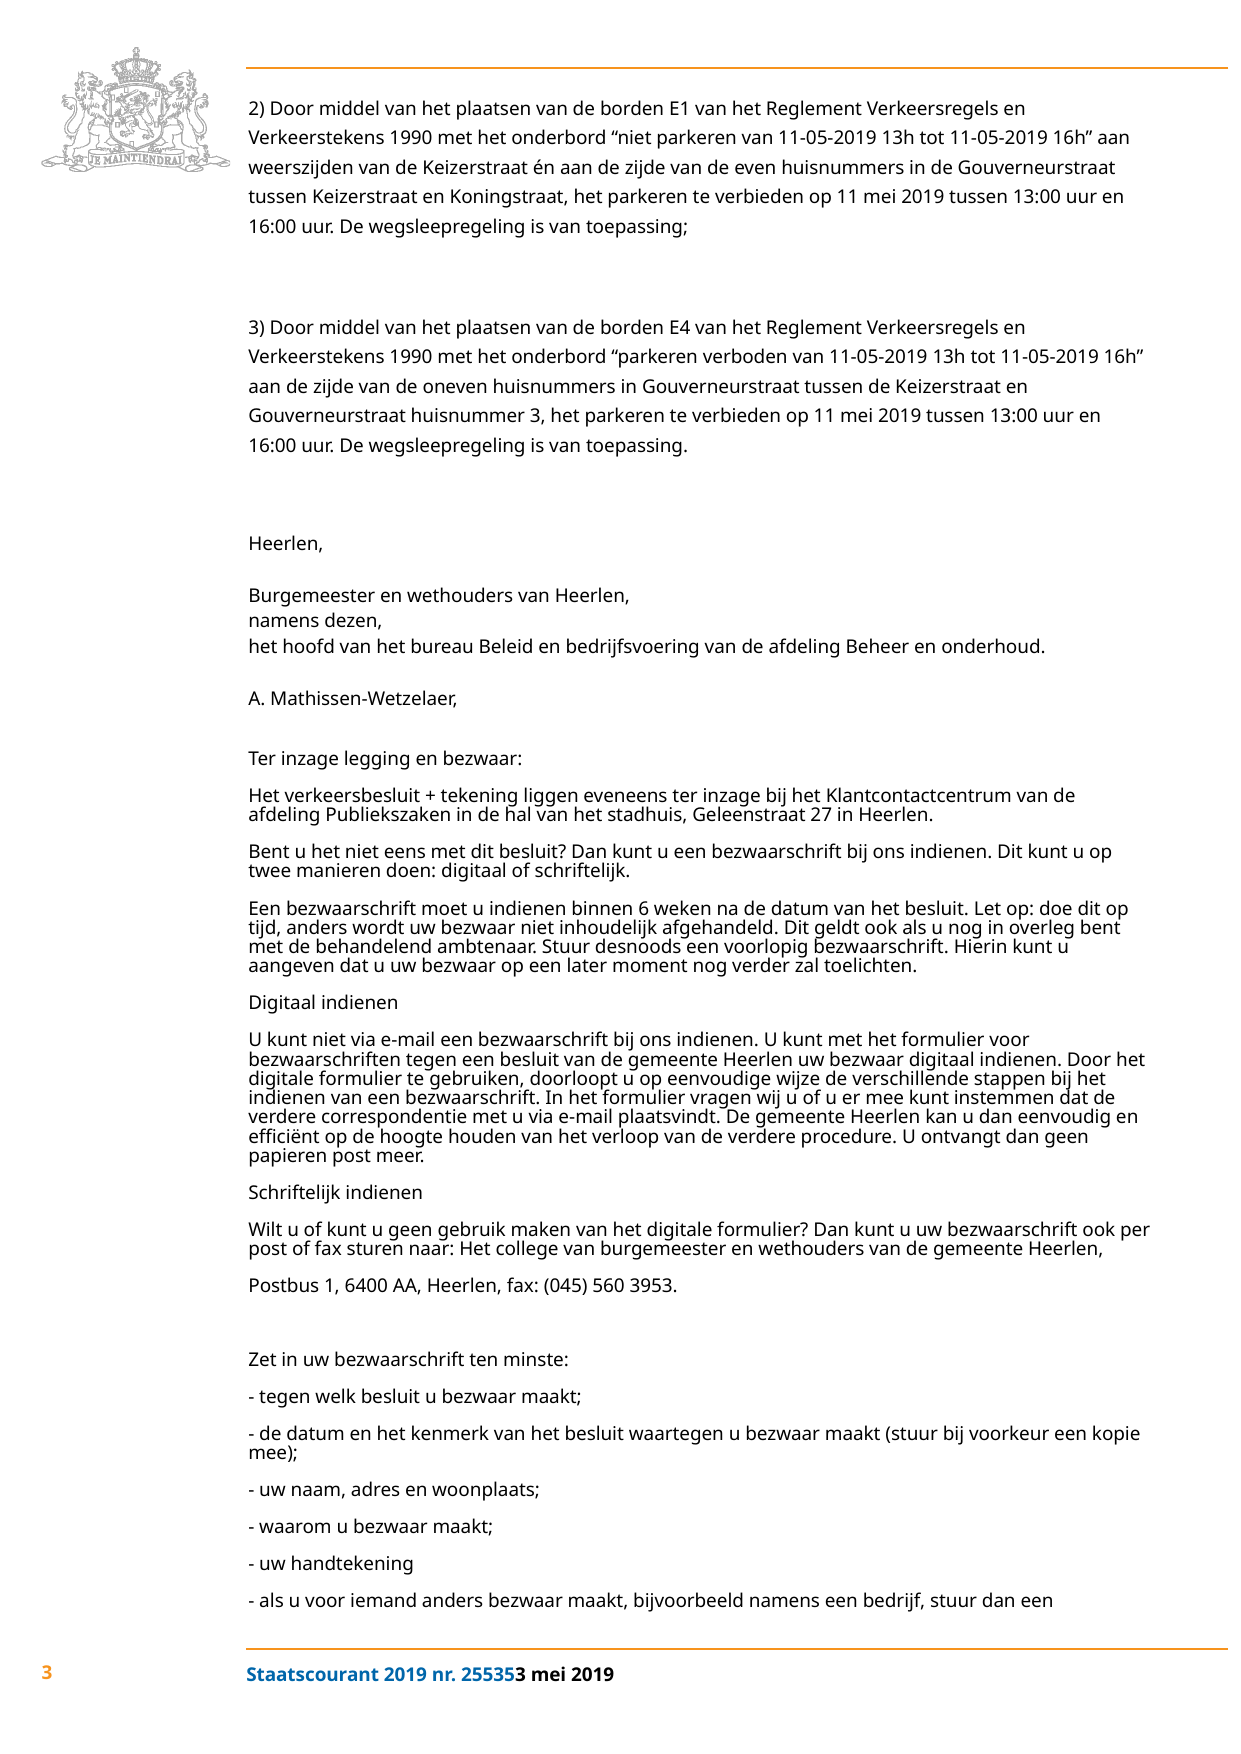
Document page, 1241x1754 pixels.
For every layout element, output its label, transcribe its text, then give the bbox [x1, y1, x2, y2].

text - uw handtekening [248, 1555, 1152, 1574]
text Postbus 1, 6400 AA, Heerlen, fax: (045) 560 3953. [248, 1277, 1152, 1296]
text Digitaal indienen [248, 994, 1152, 1013]
text 2) Door middel van het plaatsen van de borden E1 van het Reglement Verkeersregels en Verkeerstekens 1990 met het onderbord “niet parkeren van 11-05-2019 13h tot 11-05-2019 16h” aan weerszijden van de Keizerstraat én aan de zijde van de even huisnummers in de Gouverneurstraat tussen Keizerstraat en Koningstraat, het parkeren te verbieden op 11 mei 2019 tussen 13:00 uur en 16:00 uur. De wegsleepregeling is van toepassing; [248, 95, 1152, 239]
text - de datum en het kenmerk van het besluit waartegen u bezwaar maakt (stuur bij voorkeur een kopie mee); [248, 1425, 1152, 1463]
text Het verkeersbesluit + tekening liggen eveneens ter inzage bij het Klantcontactcentrum van de afdeling Publiekszaken in de hal van het stadhuis, Geleenstraat 27 in Heerlen. [248, 787, 1152, 826]
text Wilt u of kunt u geen gebruik maken van het digitale formulier? Dan kunt u uw bezwaarschrift ook per post of fax sturen naar: Het college van burgemeester en wethouders van de gemeente Heerlen, [248, 1221, 1152, 1259]
text 3) Door middel van het plaatsen van de borden E4 van het Reglement Verkeersregels en Verkeerstekens 1990 met het onderbord “parkeren verboden van 11-05-2019 13h tot 11-05-2019 16h” aan de zijde van de oneven huisnummers in Gouverneurstraat tussen de Keizerstraat en Gouverneurstraat huisnummer 3, het parkeren te verbieden op 11 mei 2019 tussen 13:00 uur en 16:00 uur. De wegsleepregeling is van toepassing. [248, 314, 1152, 458]
text - waarom u bezwaar maakt; [248, 1518, 1152, 1537]
text Burgemeester en wethouders van Heerlen, [248, 582, 1152, 608]
text Ter inzage legging en bezwaar: [248, 750, 1152, 769]
text - tegen welk besluit u bezwaar maakt; [248, 1388, 1152, 1407]
text Heerlen, [248, 531, 1152, 556]
text Bent u het niet eens met dit besluit? Dan kunt u een bezwaarschrift bij ons indienen. Dit kunt u op twee manieren doen: digitaal of schriftelijk. [248, 843, 1152, 882]
picture [41, 47, 231, 172]
text U kunt niet via e-mail een bezwaarschrift bij ons indienen. U kunt met het formulier voor bezwaarschriften tegen een besluit van de gemeente Heerlen uw bezwaar digitaal indienen. Door het digitale formulier te gebruiken, doorloopt u op eenvoudige wijze de verschillende stappen bij het indienen van een bezwaarschrift. In het formulier vragen wij u of u er mee kunt instemmen dat de verdere correspondentie met u via e-mail plaatsvindt. De gemeente Heerlen kan u dan eenvoudig en efficiënt op de hoogte houden van het verloop van de verdere procedure. U ontvangt dan geen papieren post meer. [248, 1031, 1152, 1166]
text namens dezen, [248, 608, 1152, 633]
text Een bezwaarschrift moet u indienen binnen 6 weken na de datum van het besluit. Let op: doe dit op tijd, anders wordt uw bezwaar niet inhoudelijk afgehandeld. Dit geldt ook als u nog in overleg bent met de behandelend ambtenaar. Stuur desnoods een voorlopig bezwaarschrift. Hierin kunt u aangeven dat u uw bezwaar op een later moment nog verder zal toelichten. [248, 899, 1152, 977]
text Zet in uw bezwaarschrift ten minste: [248, 1351, 1152, 1370]
text Schriftelijk indienen [248, 1184, 1152, 1203]
text het hoofd van het bureau Beleid en bedrijfsvoering van de afdeling Beheer en onderhoud. [248, 633, 1152, 659]
text A. Mathissen-Wetzelaer, [248, 685, 1152, 711]
text - uw naam, adres en woonplaats; [248, 1481, 1152, 1501]
text - als u voor iemand anders bezwaar maakt, bijvoorbeeld namens een bedrijf, stuur dan een [248, 1592, 1152, 1611]
